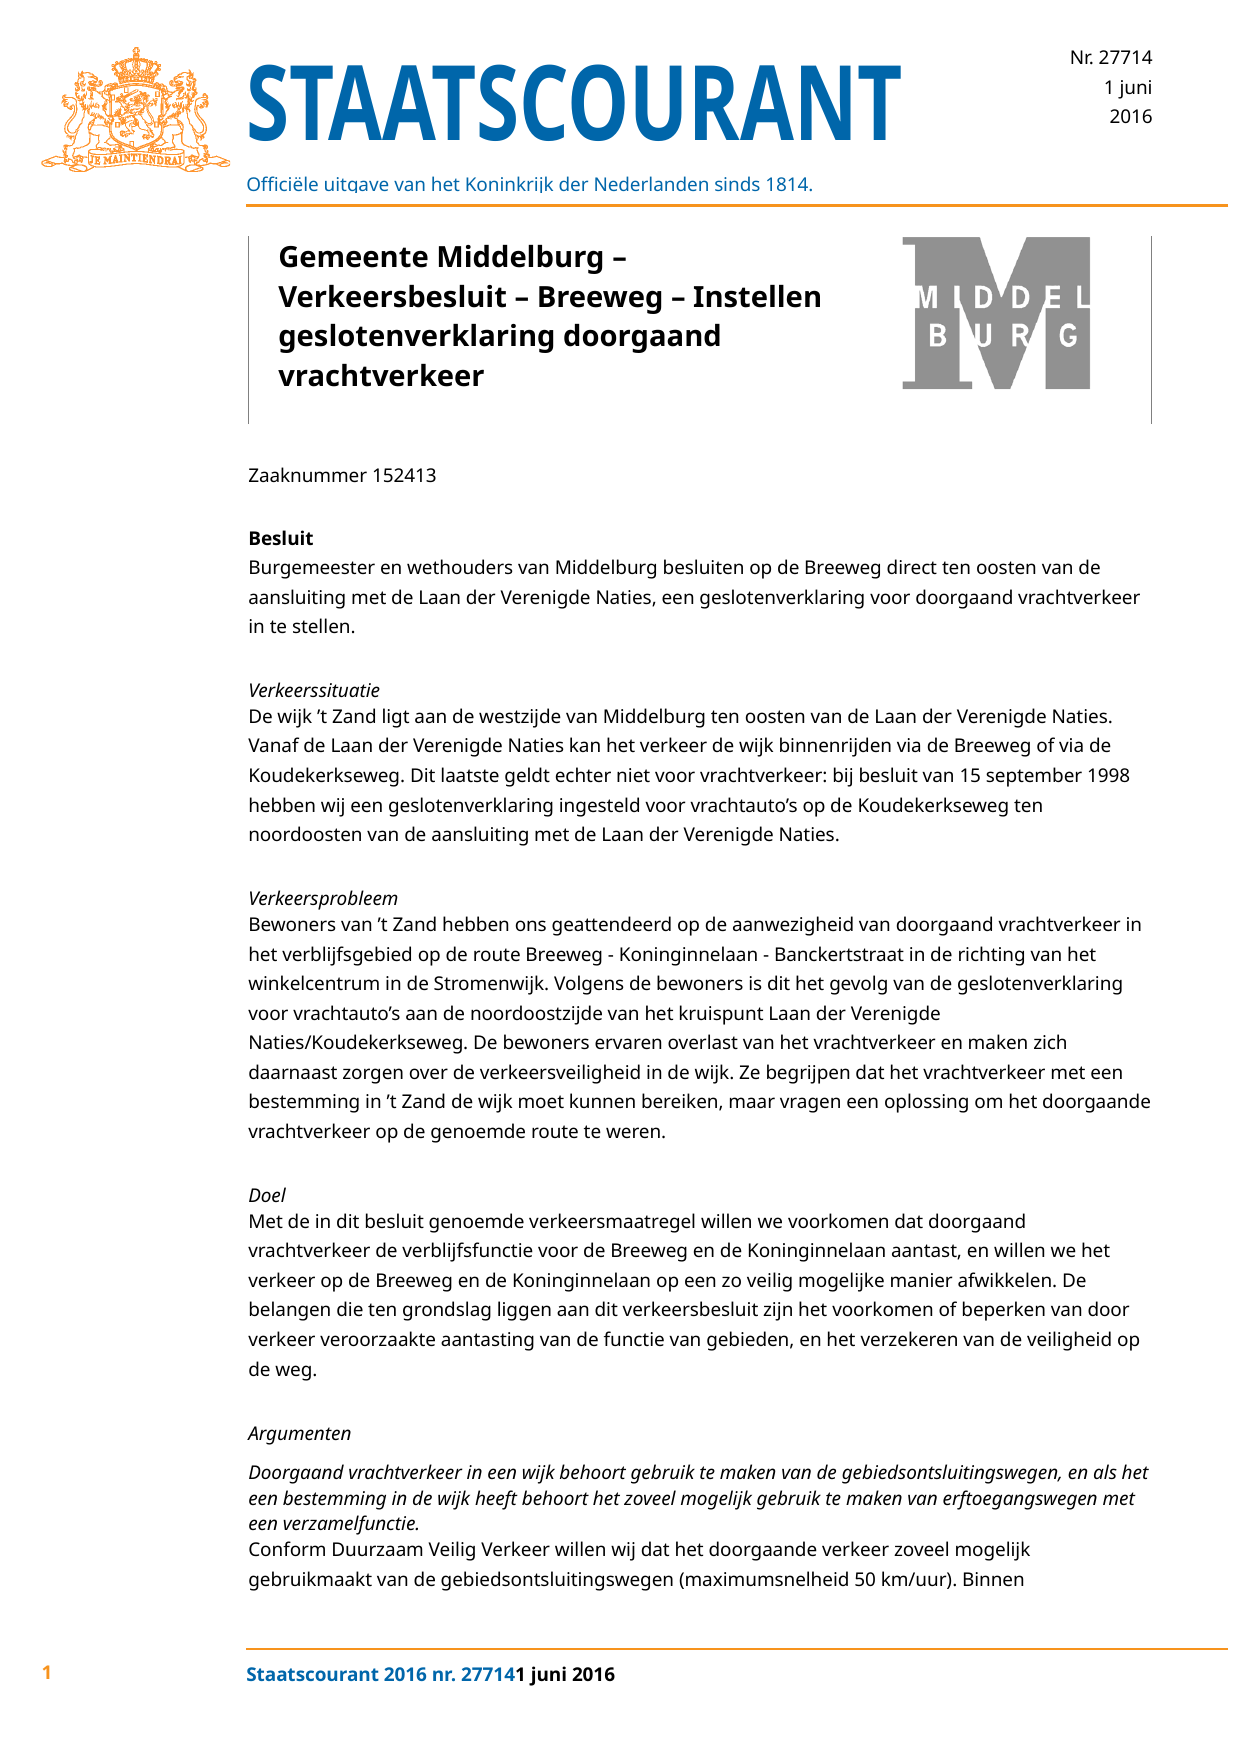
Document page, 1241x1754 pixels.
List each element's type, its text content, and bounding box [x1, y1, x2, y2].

picture [882, 236, 1119, 390]
text Verkeerssituatie [248, 677, 1152, 703]
text Doel [248, 1182, 1152, 1208]
text Zaaknummer 152413 [248, 462, 1152, 488]
text Burgemeester en wethouders van Middelburg besluiten op de Breeweg direct ten oosten van de aansluiting met de Laan der Verenigde Naties, een geslotenverklaring voor doorgaand vrachtverkeer in te stellen. [248, 554, 1152, 639]
text Doorgaand vrachtverkeer in een wijk behoort gebruik te maken van de gebiedsontsluitingswegen, en als het een bestemming in de wijk heeft behoort het zoveel mogelijk gebruik te maken van erftoegangswegen met een verzamelfunctie. [248, 1459, 1152, 1536]
table_header [850, 236, 1151, 424]
text Argumenten [248, 1420, 1152, 1446]
picture [41, 47, 231, 172]
text Conform Duurzaam Veilig Verkeer willen wij dat het doorgaande verkeer zoveel mogelijk gebruikmaakt van de gebiedsontsluitingswegen (maximumsnelheid 50 km/uur). Binnen [248, 1536, 1152, 1592]
text De wijk ’t Zand ligt aan de westzijde van Middelburg ten oosten van de Laan der Verenigde Naties. Vanaf de Laan der Verenigde Naties kan het verkeer de wijk binnenrijden via de Breeweg of via de Koudekerkseweg. Dit laatste geldt echter niet voor vrachtverkeer: bij besluit van 15 september 1998 hebben wij een geslotenverklaring ingesteld voor vrachtauto’s op de Koudekerkseweg ten noordoosten van de aansluiting met de Laan der Verenigde Naties. [248, 703, 1152, 847]
text Verkeersprobleem [248, 885, 1152, 911]
text Besluit [248, 525, 1152, 550]
table_header Gemeente Middelburg – Verkeersbesluit – Breeweg – Instellen geslotenverklaring doorgaand vrachtverkeer [249, 236, 850, 424]
text Met de in dit besluit genoemde verkeersmaatregel willen we voorkomen dat doorgaand vrachtverkeer de verblijfsfunctie voor de Breeweg en de Koninginnelaan aantast, en willen we het verkeer op de Breeweg en de Koninginnelaan op een zo veilig mogelijke manier afwikkelen. De belangen die ten grondslag liggen aan dit verkeersbesluit zijn het voorkomen of beperken van door verkeer veroorzaakte aantasting van de functie van gebieden, en het verzekeren van de veiligheid op de weg. [248, 1208, 1152, 1382]
text Bewoners van ’t Zand hebben ons geattendeerd op de aanwezigheid van doorgaand vrachtverkeer in het verblijfsgebied op de route Breeweg - Koninginnelaan - Banckertstraat in de richting van het winkelcentrum in de Stromenwijk. Volgens de bewoners is dit het gevolg van de geslotenverklaring voor vrachtauto’s aan de noordoostzijde van het kruispunt Laan der Verenigde Naties/Koudekerkseweg. De bewoners ervaren overlast van het vrachtverkeer en maken zich daarnaast zorgen over de verkeersveiligheid in de wijk. Ze begrijpen dat het vrachtverkeer met een bestemming in ’t Zand de wijk moet kunnen bereiken, maar vragen een oplossing om het doorgaande vrachtverkeer op de genoemde route te weren. [248, 911, 1152, 1144]
